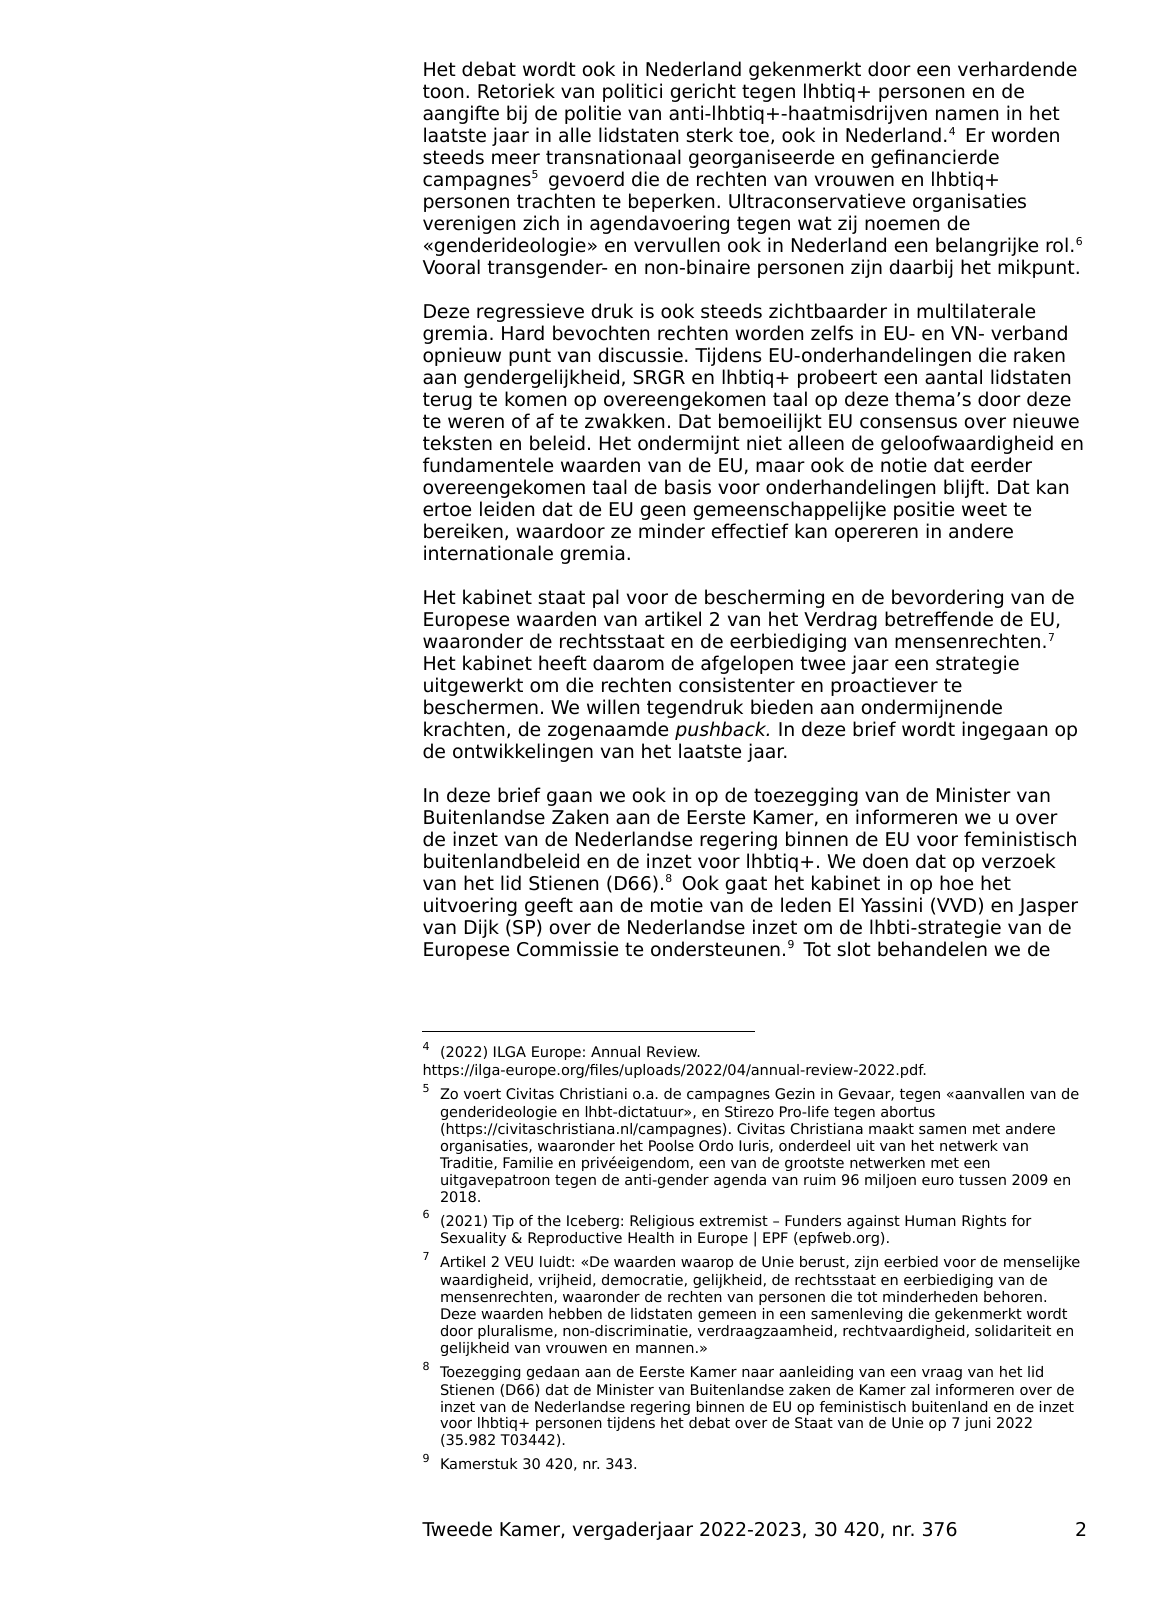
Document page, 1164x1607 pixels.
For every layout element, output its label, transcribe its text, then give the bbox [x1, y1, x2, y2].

text In deze brief gaan we ook in op de toezegging van de Minister van Buitenlandse Zaken aan de Eerste Kamer, en informeren we u over de inzet van de Nederlandse regering binnen de EU voor feministisch buitenlandbeleid en de inzet voor lhbtiq+. We doen dat op verzoek van het lid Stienen (D66). Ook gaat het kabinet in op hoe het uitvoering geeft aan de motie van de leden El Yassini (VVD) en Jasper van Dijk (SP) over de Nederlandse inzet om de lhbti-strategie van de Europese Commissie te ondersteunen. Tot slot behandelen we de [422, 785, 1087, 961]
text Deze regressieve druk is ook steeds zichtbaarder in multilaterale gremia. Hard bevochten rechten worden zelfs in EU- en VN- verband opnieuw punt van discussie. Tijdens EU-onderhandelingen die raken aan gendergelijkheid, SRGR en lhbtiq+ probeert een aantal lidstaten terug te komen op overeengekomen taal op deze thema’s door deze te weren of af te zwakken. Dat bemoeilijkt EU consensus over nieuwe teksten en beleid. Het ondermijnt niet alleen de geloofwaardigheid en fundamentele waarden van de EU, maar ook de notie dat eerder overeengekomen taal de basis voor onderhandelingen blijft. Dat kan ertoe leiden dat de EU geen gemeenschappelijke positie weet te bereiken, waardoor ze minder effectief kan opereren in andere internationale gremia. [422, 301, 1087, 565]
text Toezegging gedaan aan de Eerste Kamer naar aanleiding van een vraag van het lid Stienen (D66) dat de Minister van Buitenlandse zaken de Kamer zal informeren over de inzet van de Nederlandse regering binnen de EU op feministisch buitenland en de inzet voor lhbtiq+ personen tijdens het debat over de Staat van de Unie op 7 juni 2022 (35.982 T03442). [422, 1360, 1087, 1449]
text Het debat wordt ook in Nederland gekenmerkt door een verhardende toon. Retoriek van politici gericht tegen lhbtiq+ personen en de aangifte bij de politie van anti-lhbtiq+-haatmisdrijven namen in het laatste jaar in alle lidstaten sterk toe, ook in Nederland. Er worden steeds meer transnationaal georganiseerde en gefinancierde campagnes gevoerd die de rechten van vrouwen en lhbtiq+ personen trachten te beperken. Ultraconservatieve organisaties verenigen zich in agendavoering tegen wat zij noemen de «genderideologie» en vervullen ook in Nederland een belangrijke rol. Vooral transgender- en non-binaire personen zijn daarbij het mikpunt. [422, 59, 1087, 279]
text (2022) ILGA Europe: Annual Review. [422, 1040, 1087, 1062]
text Zo voert Civitas Christiani o.a. de campagnes Gezin in Gevaar, tegen «aanvallen van de genderideologie en lhbt-dictatuur», en Stirezo Pro-life tegen abortus (https://civitaschristiana.nl/campagnes). Civitas Christiana maakt samen met andere organisaties, waaronder het Poolse Ordo Iuris, onderdeel uit van het netwerk van Traditie, Familie en privéeigendom, een van de grootste netwerken met een uitgavepatroon tegen de anti-gender agenda van ruim 96 miljoen euro tussen 2009 en 2018. [422, 1082, 1087, 1206]
text https://ilga-europe.org/files/uploads/2022/04/annual-review-2022.pdf. [422, 1062, 1087, 1079]
text Artikel 2 VEU luidt: «De waarden waarop de Unie berust, zijn eerbied voor de menselijke waardigheid, vrijheid, democratie, gelijkheid, de rechtsstaat en eerbiediging van de mensenrechten, waaronder de rechten van personen die tot minderheden behoren. Deze waarden hebben de lidstaten gemeen in een samenleving die gekenmerkt wordt door pluralisme, non-discriminatie, verdraagzaamheid, rechtvaardigheid, solidariteit en gelijkheid van vrouwen en mannen.» [422, 1250, 1087, 1357]
text Het kabinet staat pal voor de bescherming en de bevordering van de Europese waarden van artikel 2 van het Verdrag betreffende de EU, waaronder de rechtsstaat en de eerbiediging van mensenrechten. Het kabinet heeft daarom de afgelopen twee jaar een strategie uitgewerkt om die rechten consistenter en proactiever te beschermen. We willen tegendruk bieden aan ondermijnende krachten, de zogenaamde pushback. In deze brief wordt ingegaan op de ontwikkelingen van het laatste jaar. [422, 587, 1087, 763]
text Kamerstuk 30 420, nr. 343. [422, 1452, 1087, 1474]
text (2021) Tip of the Iceberg: Religious extremist – Funders against Human Rights for Sexuality & Reproductive Health in Europe | EPF (epfweb.org). [422, 1208, 1087, 1247]
